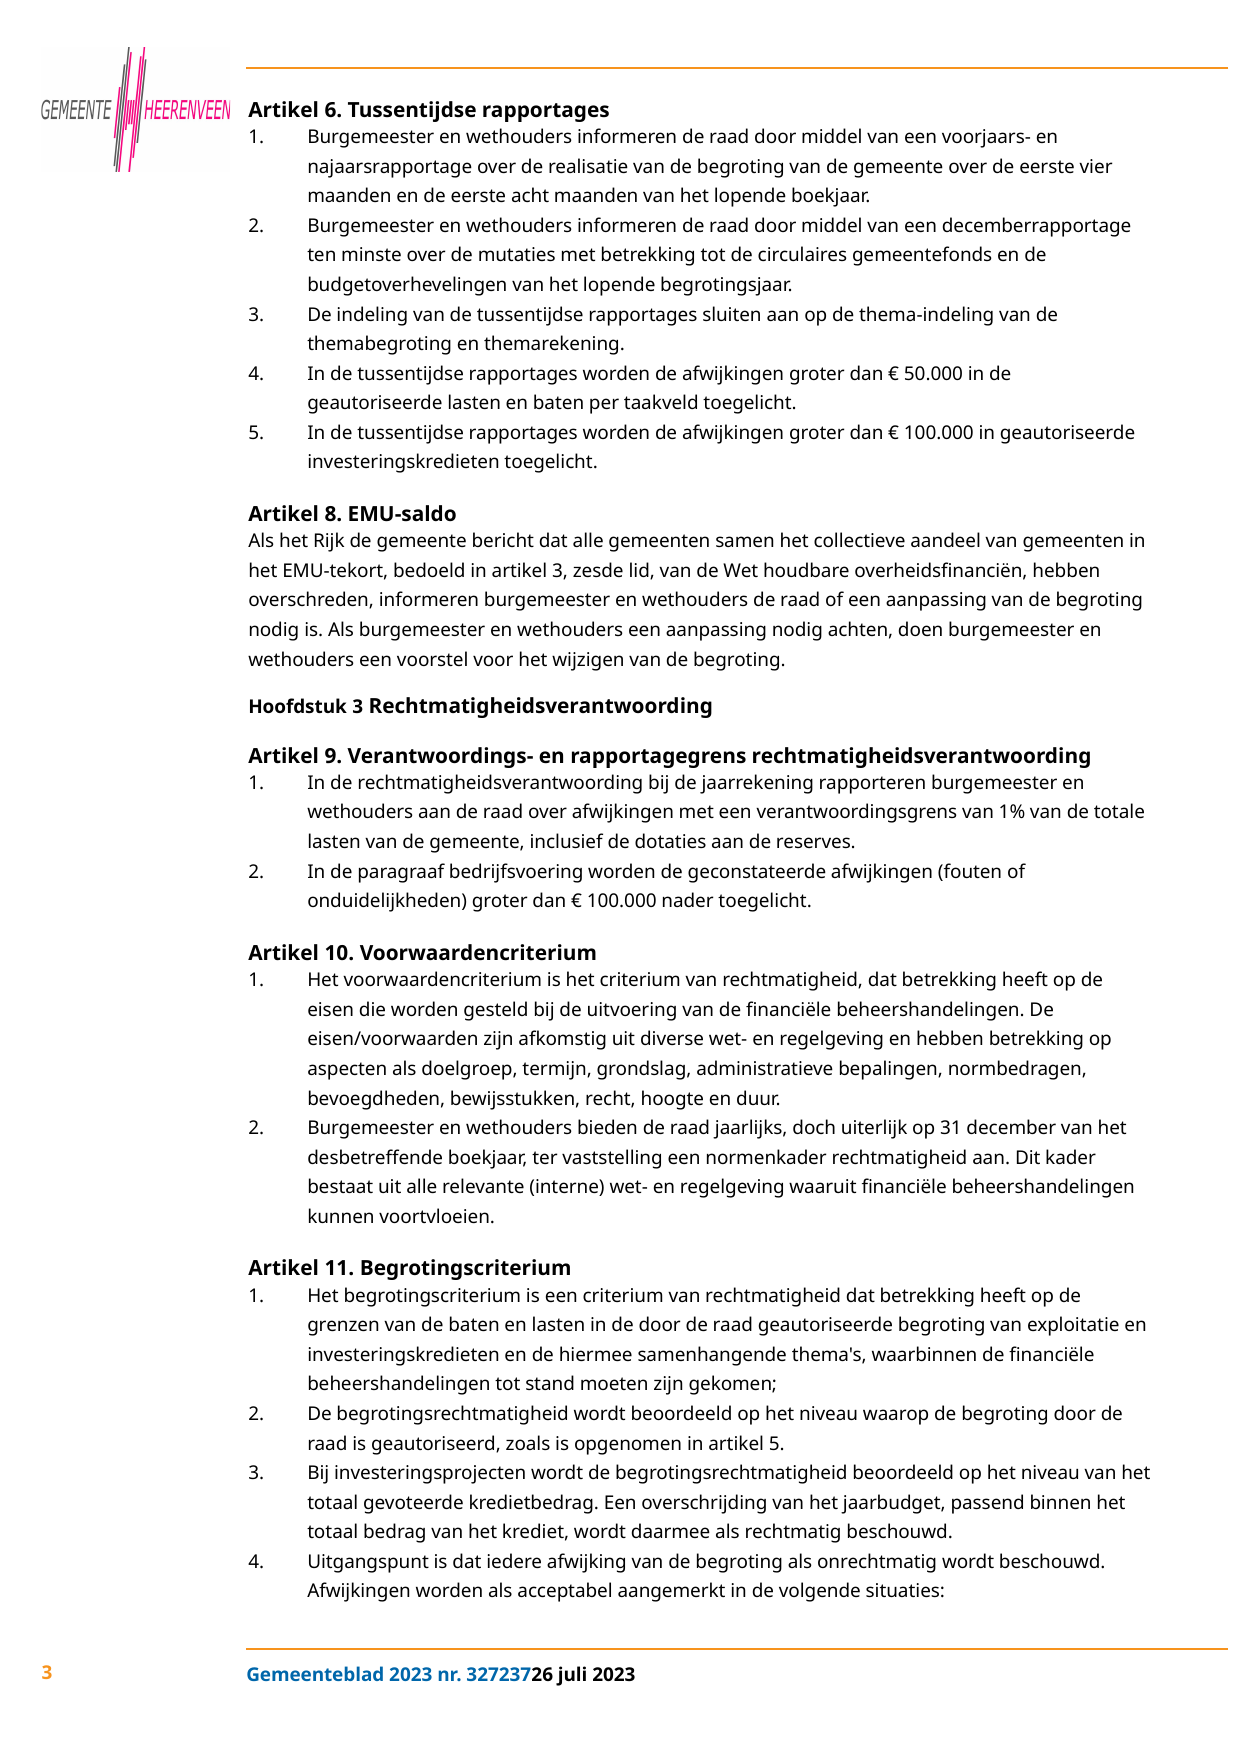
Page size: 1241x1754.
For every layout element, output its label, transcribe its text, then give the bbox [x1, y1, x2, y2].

list Burgemeester en wethouders bieden de raad jaarlijks, doch uiterlijk op 31 december van het desbetreffende boekjaar, ter vaststelling een normenkader rechtmatigheid aan. Dit kader bestaat uit alle relevante (interne) wet- en regelgeving waaruit financiële beheershandelingen kunnen voortvloeien. [248, 1114, 1152, 1229]
list Uitgangspunt is dat iedere afwijking van de begroting als onrechtmatig wordt beschouwd. Afwijkingen worden als acceptabel aangemerkt in de volgende situaties: [248, 1548, 1152, 1603]
list De indeling van de tussentijdse rapportages sluiten aan op de thema-indeling van de themabegroting en themarekening. [248, 301, 1152, 356]
list Het voorwaardencriterium is het criterium van rechtmatigheid, dat betrekking heeft op de eisen die worden gesteld bij de uitvoering van de financiële beheershandelingen. De eisen/voorwaarden zijn afkomstig uit diverse wet- en regelgeving en hebben betrekking op aspecten als doelgroep, termijn, grondslag, administratieve bepalingen, normbedragen, bevoegdheden, bewijsstukken, recht, hoogte en duur. [248, 966, 1152, 1110]
text Hoofdstuk 3 Rechtmatigheidsverantwoording [248, 691, 1152, 720]
picture [41, 47, 231, 172]
text Artikel 6. Tussentijdse rapportages [248, 95, 1152, 123]
text Artikel 10. Voorwaardencriterium [248, 938, 1152, 966]
text Artikel 11. Begrotingscriterium [248, 1253, 1152, 1282]
list De begrotingsrechtmatigheid wordt beoordeeld op het niveau waarop de begroting door de raad is geautoriseerd, zoals is opgenomen in artikel 5. [248, 1400, 1152, 1456]
text Als het Rijk de gemeente bericht dat alle gemeenten samen het collectieve aandeel van gemeenten in het EMU-tekort, bedoeld in artikel 3, zesde lid, van de Wet houdbare overheidsfinanciën, hebben overschreden, informeren burgemeester en wethouders de raad of een aanpassing van de begroting nodig is. Als burgemeester en wethouders een aanpassing nodig achten, doen burgemeester en wethouders een voorstel voor het wijzigen van de begroting. [248, 527, 1152, 672]
list In de paragraaf bedrijfsvoering worden de geconstateerde afwijkingen (fouten of onduidelijkheden) groter dan € 100.000 nader toegelicht. [248, 858, 1152, 913]
list In de rechtmatigheidsverantwoording bij de jaarrekening rapporteren burgemeester en wethouders aan de raad over afwijkingen met een verantwoordingsgrens van 1% van de totale lasten van de gemeente, inclusief de dotaties aan de reserves. [248, 769, 1152, 854]
text Artikel 8. EMU-saldo [248, 499, 1152, 527]
text Artikel 9. Verantwoordings- en rapportagegrens rechtmatigheidsverantwoording [248, 741, 1152, 769]
list In de tussentijdse rapportages worden de afwijkingen groter dan € 50.000 in de geautoriseerde lasten en baten per taakveld toegelicht. [248, 360, 1152, 415]
list Het begrotingscriterium is een criterium van rechtmatigheid dat betrekking heeft op de grenzen van de baten en lasten in de door de raad geautoriseerde begroting van exploitatie en investeringskredieten en de hiermee samenhangende thema's, waarbinnen de financiële beheershandelingen tot stand moeten zijn gekomen; [248, 1282, 1152, 1396]
list Burgemeester en wethouders informeren de raad door middel van een decemberrapportage ten minste over de mutaties met betrekking tot de circulaires gemeentefonds en de budgetoverhevelingen van het lopende begrotingsjaar. [248, 212, 1152, 297]
list Burgemeester en wethouders informeren de raad door middel van een voorjaars- en najaarsrapportage over de realisatie van de begroting van de gemeente over de eerste vier maanden en de eerste acht maanden van het lopende boekjaar. [248, 123, 1152, 208]
list Bij investeringsprojecten wordt de begrotingsrechtmatigheid beoordeeld op het niveau van het totaal gevoteerde kredietbedrag. Een overschrijding van het jaarbudget, passend binnen het totaal bedrag van het krediet, wordt daarmee als rechtmatig beschouwd. [248, 1459, 1152, 1544]
list In de tussentijdse rapportages worden de afwijkingen groter dan € 100.000 in geautoriseerde investeringskredieten toegelicht. [248, 419, 1152, 474]
